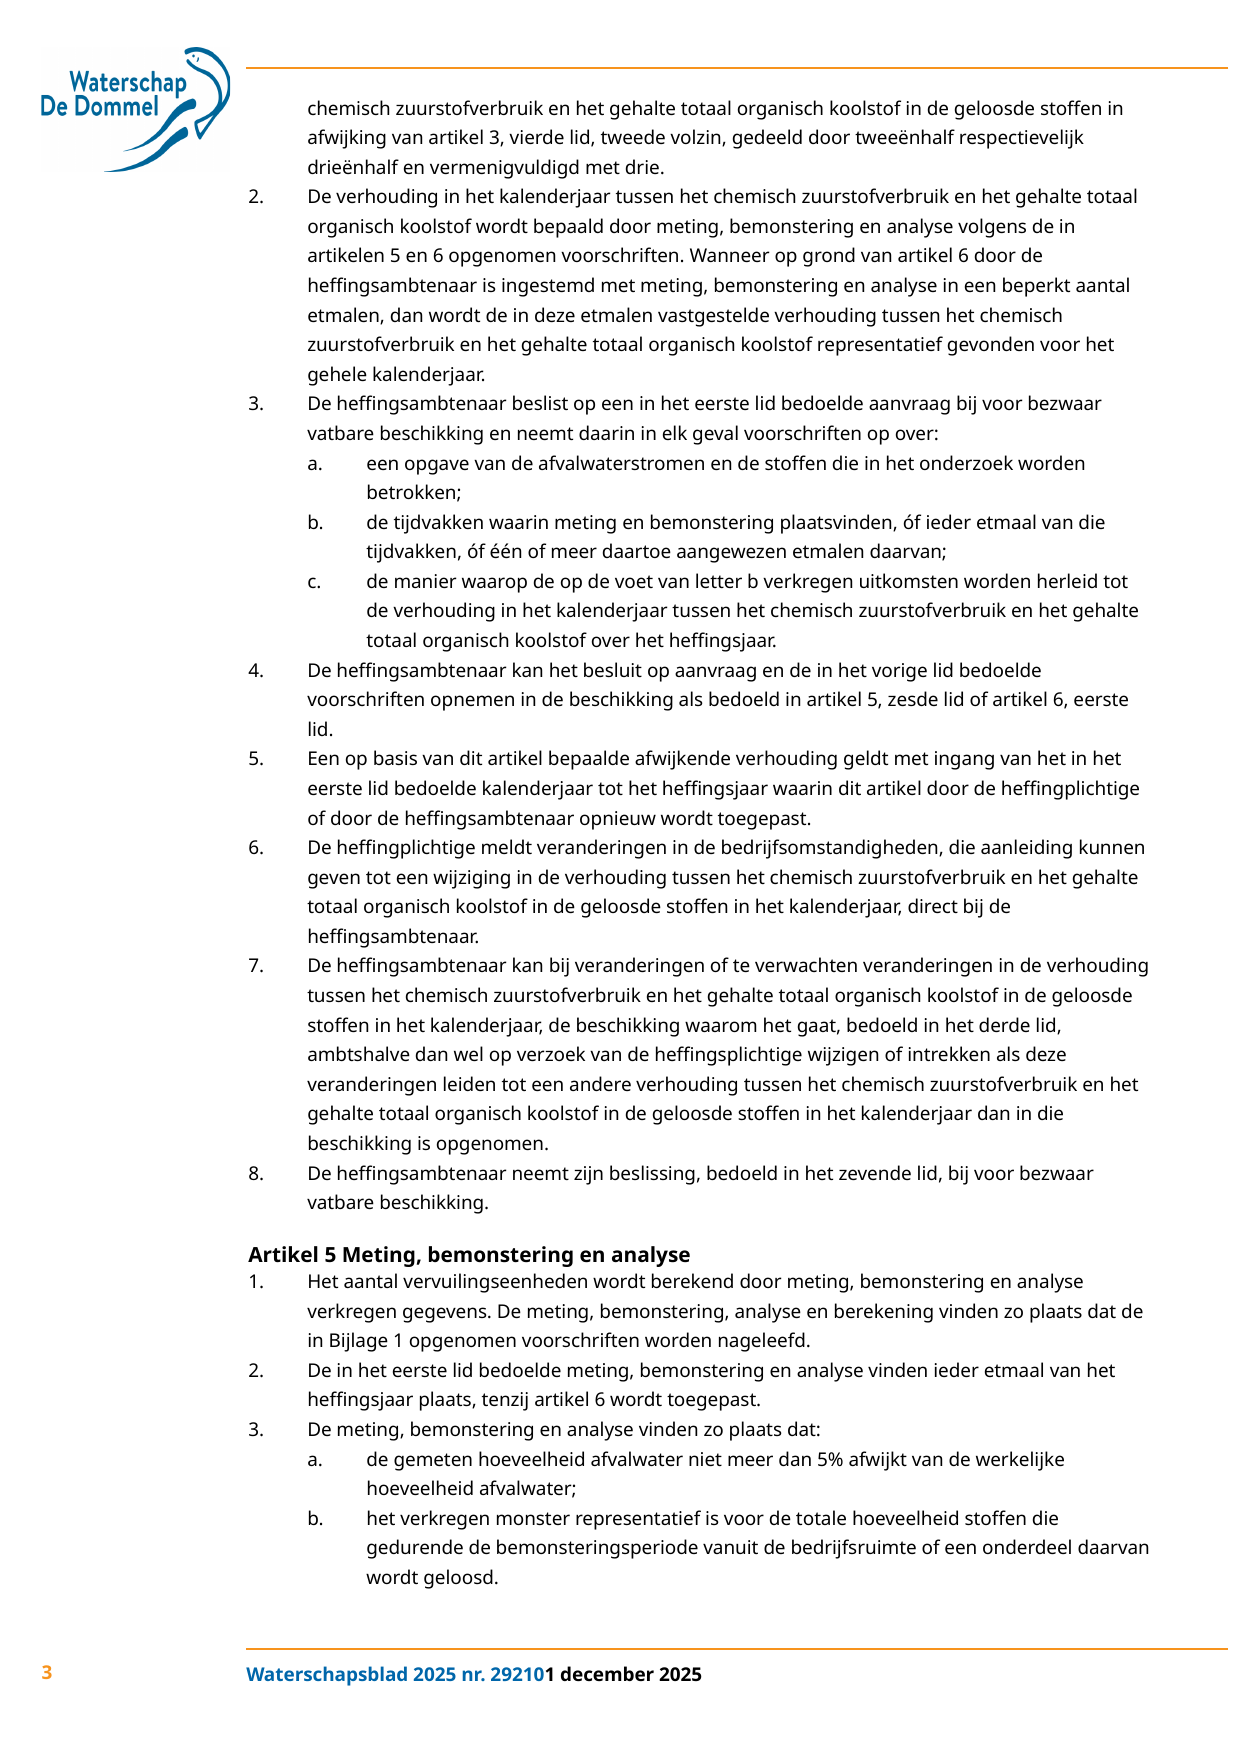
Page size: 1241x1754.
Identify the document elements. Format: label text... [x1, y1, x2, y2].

list De heffingsambtenaar beslist op een in het eerste lid bedoelde aanvraag bij voor bezwaar vatbare beschikking en neemt daarin in elk geval voorschriften op over: [248, 391, 1152, 446]
list een opgave van de afvalwaterstromen en de stoffen die in het onderzoek worden betrokken; [307, 450, 1152, 505]
list Een op basis van dit artikel bepaalde afwijkende verhouding geldt met ingang van het in het eerste lid bedoelde kalenderjaar tot het heffingsjaar waarin dit artikel door de heffingplichtige of door de heffingsambtenaar opnieuw wordt toegepast. [248, 746, 1152, 831]
list chemisch zuurstofverbruik en het gehalte totaal organisch koolstof in de geloosde stoffen in afwijking van artikel 3, vierde lid, tweede volzin, gedeeld door tweeënhalf respectievelijk drieënhalf en vermenigvuldigd met drie. [248, 95, 1152, 180]
list De verhouding in het kalenderjaar tussen het chemisch zuurstofverbruik en het gehalte totaal organisch koolstof wordt bepaald door meting, bemonstering en analyse volgens de in artikelen 5 en 6 opgenomen voorschriften. Wanneer op grond van artikel 6 door de heffingsambtenaar is ingestemd met meting, bemonstering en analyse in een beperkt aantal etmalen, dan wordt de in deze etmalen vastgestelde verhouding tussen het chemisch zuurstofverbruik en het gehalte totaal organisch koolstof representatief gevonden voor het gehele kalenderjaar. [248, 183, 1152, 387]
list Het aantal vervuilingseenheden wordt berekend door meting, bemonstering en analyse verkregen gegevens. De meting, bemonstering, analyse en berekening vinden zo plaats dat de in Bijlage 1 opgenomen voorschriften worden nageleefd. [248, 1268, 1152, 1353]
list De heffingsambtenaar kan bij veranderingen of te verwachten veranderingen in de verhouding tussen het chemisch zuurstofverbruik en het gehalte totaal organisch koolstof in de geloosde stoffen in het kalenderjaar, de beschikking waarom het gaat, bedoeld in het derde lid, ambtshalve dan wel op verzoek van de heffingsplichtige wijzigen of intrekken als deze veranderingen leiden tot een andere verhouding tussen het chemisch zuurstofverbruik en het gehalte totaal organisch koolstof in de geloosde stoffen in het kalenderjaar dan in die beschikking is opgenomen. [248, 953, 1152, 1156]
picture [45, 99, 51, 111]
list de tijdvakken waarin meting en bemonstering plaatsvinden, óf ieder etmaal van die tijdvakken, óf één of meer daartoe aangewezen etmalen daarvan; [307, 509, 1152, 564]
picture [41, 47, 231, 172]
list de manier waarop de op de voet van letter b verkregen uitkomsten worden herleid tot de verhouding in het kalenderjaar tussen het chemisch zuurstofverbruik en het gehalte totaal organisch koolstof over het heffingsjaar. [307, 568, 1152, 653]
picture [198, 118, 210, 131]
list De heffingsambtenaar neemt zijn beslissing, bedoeld in het zevende lid, bij voor bezwaar vatbare beschikking. [248, 1160, 1152, 1215]
list het verkregen monster representatief is voor de totale hoeveelheid stoffen die gedurende de bemonsteringsperiode vanuit de bedrijfsruimte of een onderdeel daarvan wordt geloosd. [307, 1505, 1152, 1590]
list De heffingplichtige meldt veranderingen in de bedrijfsomstandigheden, die aanleiding kunnen geven tot een wijziging in de verhouding tussen het chemisch zuurstofverbruik en het gehalte totaal organisch koolstof in de geloosde stoffen in het kalenderjaar, direct bij de heffingsambtenaar. [248, 834, 1152, 949]
text Artikel 5 Meting, bemonstering en analyse [248, 1240, 1152, 1268]
list de gemeten hoeveelheid afvalwater niet meer dan 5% afwijkt van de werkelijke hoeveelheid afvalwater; [307, 1446, 1152, 1501]
list De meting, bemonstering en analyse vinden zo plaats dat: [248, 1416, 1152, 1442]
list De heffingsambtenaar kan het besluit op aanvraag en de in het vorige lid bedoelde voorschriften opnemen in de beschikking als bedoeld in artikel 5, zesde lid of artikel 6, eerste lid. [248, 657, 1152, 742]
picture [204, 47, 231, 76]
list De in het eerste lid bedoelde meting, bemonstering en analyse vinden ieder etmaal van het heffingsjaar plaats, tenzij artikel 6 wordt toegepast. [248, 1357, 1152, 1412]
